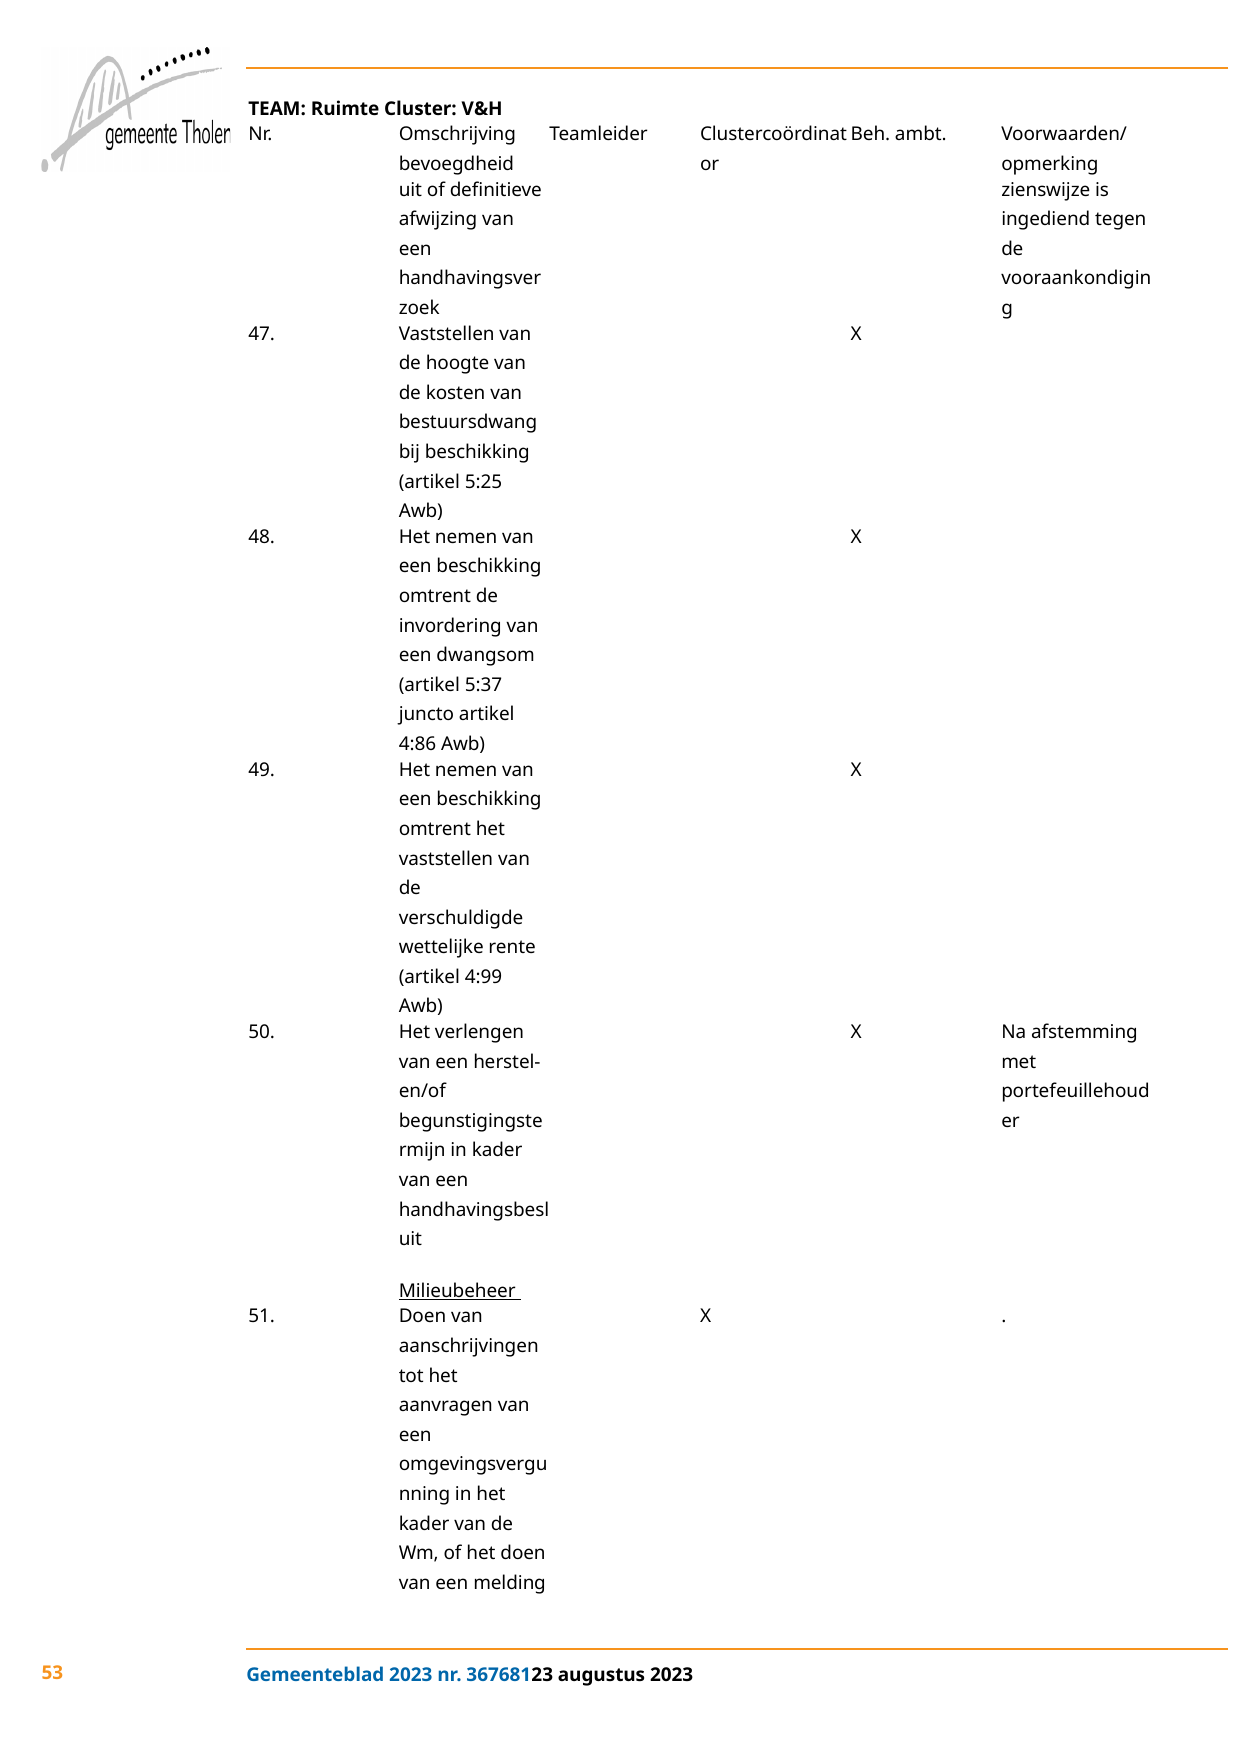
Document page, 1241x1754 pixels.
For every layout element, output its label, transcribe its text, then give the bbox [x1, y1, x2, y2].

table_cell Clustercoördinator [700, 121, 850, 176]
table_cell Teamleider [549, 121, 700, 176]
table_cell [549, 523, 700, 756]
table_cell [700, 756, 850, 1018]
table_cell [549, 1303, 700, 1594]
table_cell [248, 176, 398, 320]
table_header TEAM: Ruimte Cluster: V&H [248, 95, 1152, 121]
table_cell [700, 1018, 850, 1251]
table_cell Omschrijving bevoegdheid [399, 121, 549, 176]
table_cell [700, 176, 850, 320]
table_cell [1001, 756, 1152, 1018]
table_cell [248, 1251, 398, 1277]
picture [41, 47, 231, 172]
table_cell Het nemen van een beschikking omtrent het vaststellen van de verschuldigde wettelijke rente (artikel 4:99 Awb) [399, 756, 549, 1018]
table_cell [549, 1251, 700, 1277]
table_cell [700, 320, 850, 523]
table_cell [1001, 320, 1152, 523]
table_cell [248, 1303, 398, 1594]
table_cell X [850, 320, 1001, 523]
table_cell Beh. ambt. [850, 121, 1001, 176]
table_cell Het verlengen van een herstel- en/of begunstigingstermijn in kader van een handhavingsbesluit [399, 1018, 549, 1251]
table_cell [700, 1277, 850, 1303]
table_cell X [700, 1303, 850, 1594]
table_cell [549, 1277, 700, 1303]
table_cell uit of definitieve afwijzing van een handhavingsverzoek [399, 176, 549, 320]
table_cell Voorwaarden/opmerking [1001, 121, 1152, 176]
table_cell [549, 320, 700, 523]
table_cell [850, 1277, 1001, 1303]
table_cell Nr. [248, 121, 398, 176]
table_cell Het nemen van een beschikking omtrent de invordering van een dwangsom (artikel 5:37 juncto artikel 4:86 Awb) [399, 523, 549, 756]
table_cell [700, 1251, 850, 1277]
table_cell . [1001, 1303, 1152, 1594]
table_cell zienswijze is ingediend tegen de vooraankondiging [1001, 176, 1152, 320]
table_cell [1001, 523, 1152, 756]
table_cell [399, 1251, 549, 1277]
table_cell [248, 1018, 398, 1251]
table_cell [700, 523, 850, 756]
table_cell X [850, 1018, 1001, 1251]
table_cell [1001, 1251, 1152, 1277]
table_cell [850, 176, 1001, 320]
table_cell [248, 320, 398, 523]
table_cell [248, 523, 398, 756]
table_cell Milieubeheer [399, 1277, 549, 1303]
table_cell [549, 756, 700, 1018]
table_cell [248, 1277, 398, 1303]
table_cell X [850, 523, 1001, 756]
table_cell Vaststellen van de hoogte van de kosten van bestuursdwang bij beschikking (artikel 5:25 Awb) [399, 320, 549, 523]
table_cell [248, 756, 398, 1018]
table_cell [850, 1251, 1001, 1277]
table_cell [549, 1018, 700, 1251]
table_cell [850, 1303, 1001, 1594]
table_cell [1001, 1277, 1152, 1303]
table_cell Doen van aanschrijvingen tot het aanvragen van een omgevingsvergunning in het kader van de Wm, of het doen van een melding [399, 1303, 549, 1594]
table_cell Na afstemming met portefeuillehouder [1001, 1018, 1152, 1251]
table_cell [549, 176, 700, 320]
table_cell X [850, 756, 1001, 1018]
